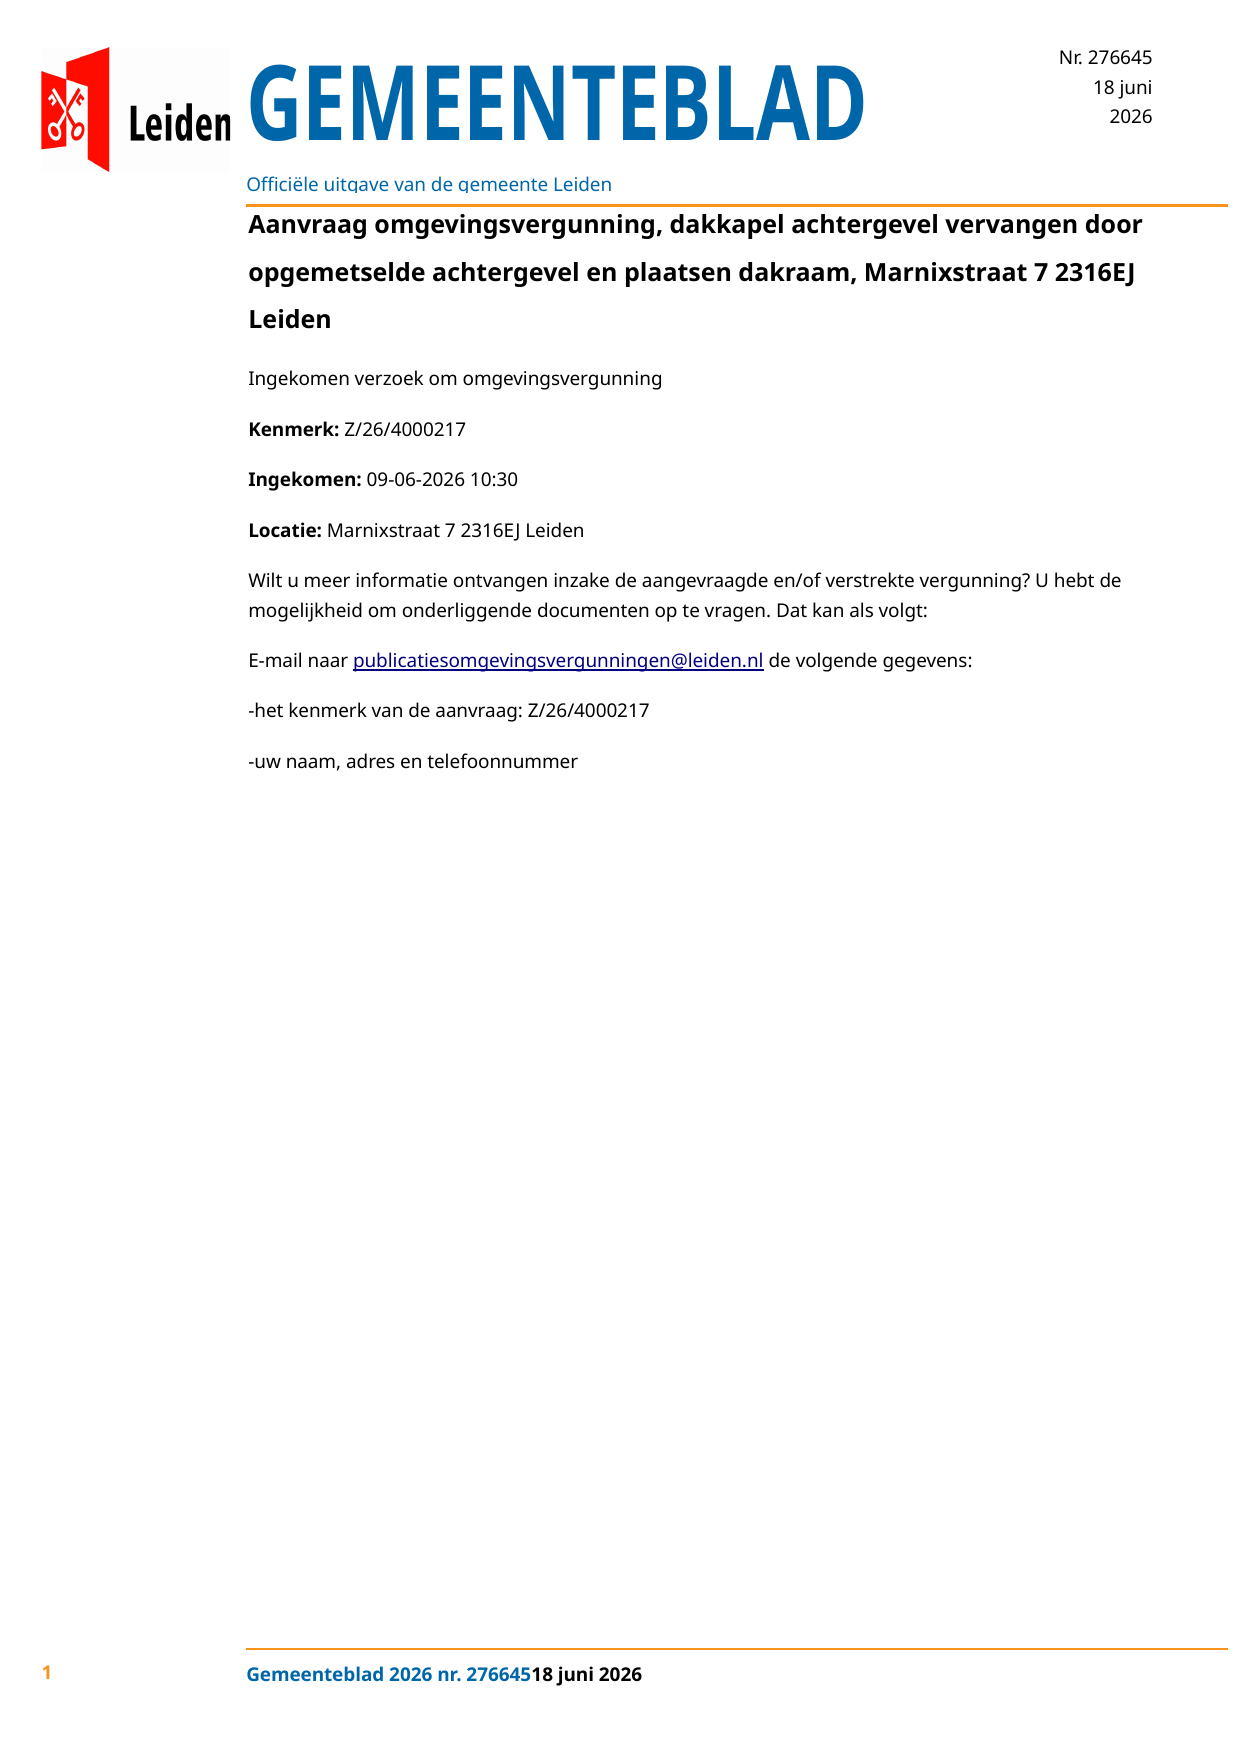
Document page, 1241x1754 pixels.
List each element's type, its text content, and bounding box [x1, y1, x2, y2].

text Aanvraag omgevingsvergunning, dakkapel achtergevel vervangen door opgemetselde achtergevel en plaatsen dakraam, Marnixstraat 7 2316EJ Leiden [248, 207, 1152, 336]
text Kenmerk: Z/26/4000217 [248, 416, 1152, 442]
picture [41, 47, 231, 172]
text -uw naam, adres en telefoonnummer [248, 748, 1152, 774]
text Locatie: Marnixstraat 7 2316EJ Leiden [248, 517, 1152, 542]
text Ingekomen verzoek om omgevingsvergunning [248, 366, 1152, 391]
text -het kenmerk van de aanvraag: Z/26/4000217 [248, 698, 1152, 723]
text Ingekomen: 09-06-2026 10:30 [248, 466, 1152, 492]
text E-mail naar publicatiesomgevingsvergunningen@leiden.nl de volgende gegevens: [248, 647, 1152, 673]
text Wilt u meer informatie ontvangen inzake de aangevraagde en/of verstrekte vergunning? U hebt de mogelijkheid om onderliggende documenten op te vragen. Dat kan als volgt: [248, 567, 1152, 622]
